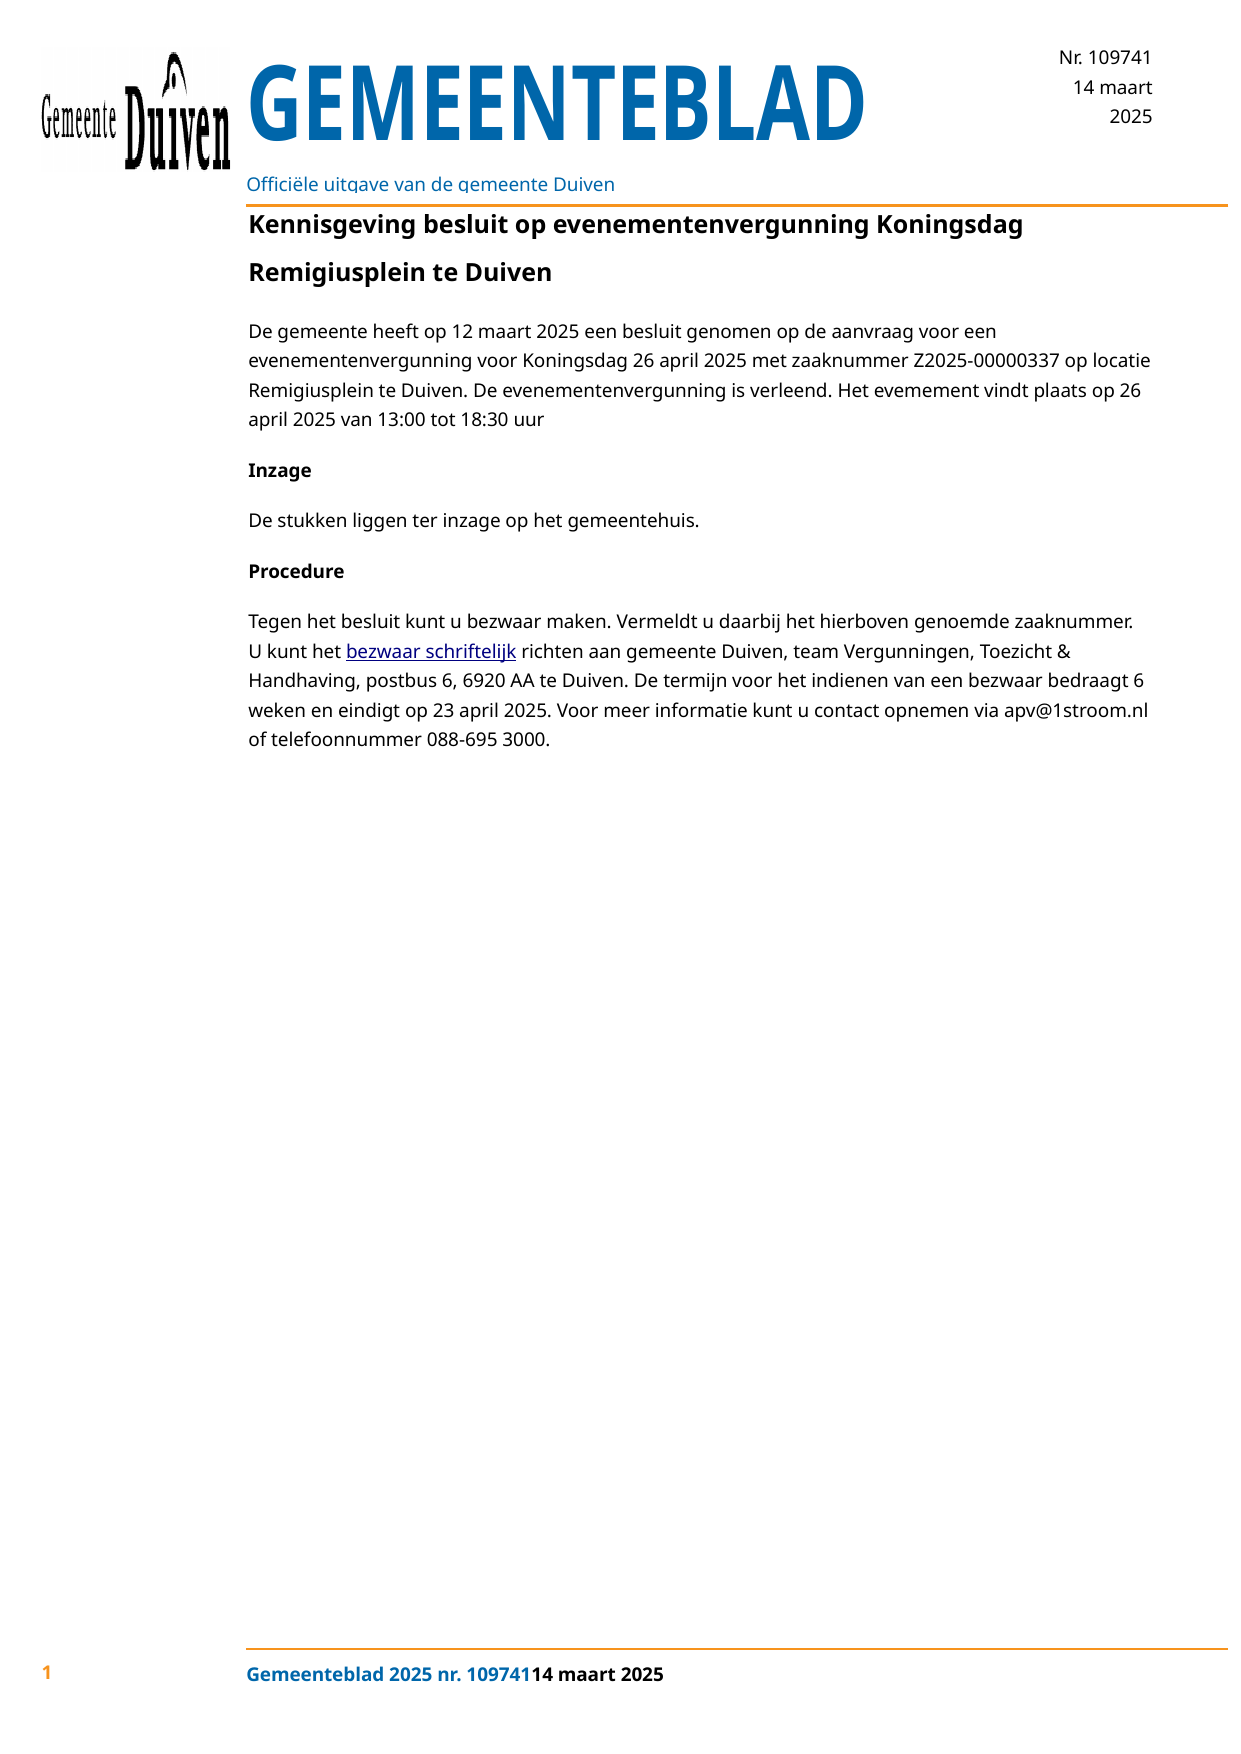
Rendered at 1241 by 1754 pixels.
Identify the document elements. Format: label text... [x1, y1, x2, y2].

text Procedure [248, 558, 1152, 584]
text De stukken liggen ter inzage op het gemeentehuis. [248, 507, 1152, 533]
text De gemeente heeft op 12 maart 2025 een besluit genomen op de aanvraag voor een evenementenvergunning voor Koningsdag 26 april 2025 met zaaknummer Z2025-00000337 op locatie Remigiusplein te Duiven. De evenementenvergunning is verleend. Het evemement vindt plaats op 26 april 2025 van 13:00 tot 18:30 uur [248, 318, 1152, 432]
picture [41, 47, 231, 172]
text Kennisgeving besluit op evenementenvergunning Koningsdag Remigiusplein te Duiven [248, 207, 1152, 288]
text Tegen het besluit kunt u bezwaar maken. Vermeldt u daarbij het hierboven genoemde zaaknummer. U kunt het bezwaar schriftelijk richten aan gemeente Duiven, team Vergunningen, Toezicht & Handhaving, postbus 6, 6920 AA te Duiven. De termijn voor het indienen van een bezwaar bedraagt 6 weken en eindigt op 23 april 2025. Voor meer informatie kunt u contact opnemen via apv@1stroom.nl of telefoonnummer 088-695 3000. [248, 608, 1152, 752]
text Inzage [248, 457, 1152, 483]
